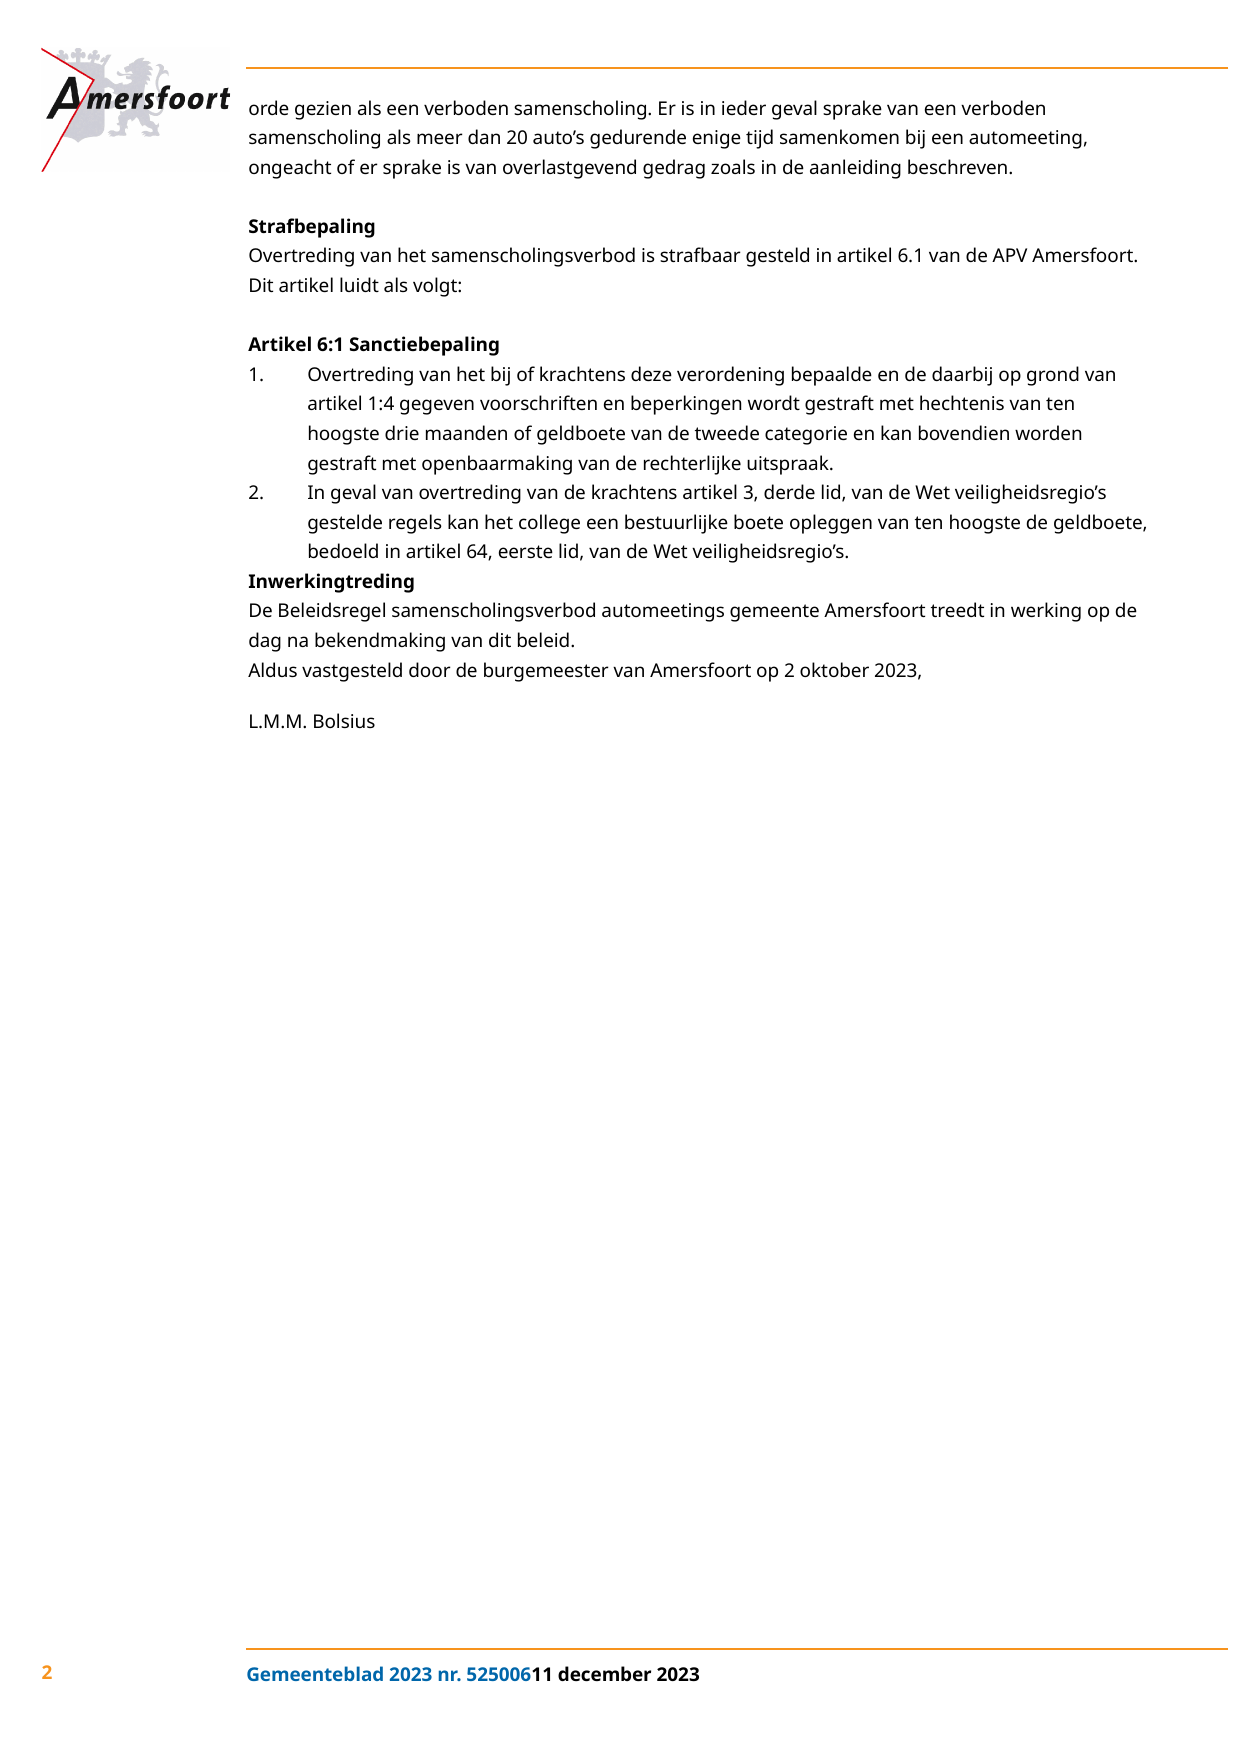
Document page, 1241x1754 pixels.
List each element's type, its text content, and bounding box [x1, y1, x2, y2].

text Aldus vastgesteld door de burgemeester van Amersfoort op 2 oktober 2023, [248, 657, 1152, 683]
text Overtreding van het samenscholingsverbod is strafbaar gesteld in artikel 6.1 van de APV Amersfoort. Dit artikel luidt als volgt: [248, 243, 1152, 298]
list Overtreding van het bij of krachtens deze verordening bepaalde en de daarbij op grond van artikel 1:4 gegeven voorschriften en beperkingen wordt gestraft met hechtenis van ten hoogste drie maanden of geldboete van de tweede categorie en kan bovendien worden gestraft met openbaarmaking van de rechterlijke uitspraak. [248, 361, 1152, 476]
text L.M.M. Bolsius [248, 708, 1152, 734]
text De Beleidsregel samenscholingsverbod automeetings gemeente Amersfoort treedt in werking op de dag na bekendmaking van dit beleid. [248, 598, 1152, 653]
picture [41, 47, 231, 172]
text Inwerkingtreding [248, 568, 1152, 594]
text Artikel 6:1 Sanctiebepaling [248, 331, 1152, 357]
text orde gezien als een verboden samenscholing. Er is in ieder geval sprake van een verboden samenscholing als meer dan 20 auto’s gedurende enige tijd samenkomen bij een automeeting, ongeacht of er sprake is van overlastgevend gedrag zoals in de aanleiding beschreven. [248, 95, 1152, 180]
list In geval van overtreding van de krachtens artikel 3, derde lid, van de Wet veiligheidsregio’s gestelde regels kan het college een bestuurlijke boete opleggen van ten hoogste de geldboete, bedoeld in artikel 64, eerste lid, van de Wet veiligheidsregio’s. [248, 479, 1152, 564]
text Strafbepaling [248, 213, 1152, 239]
